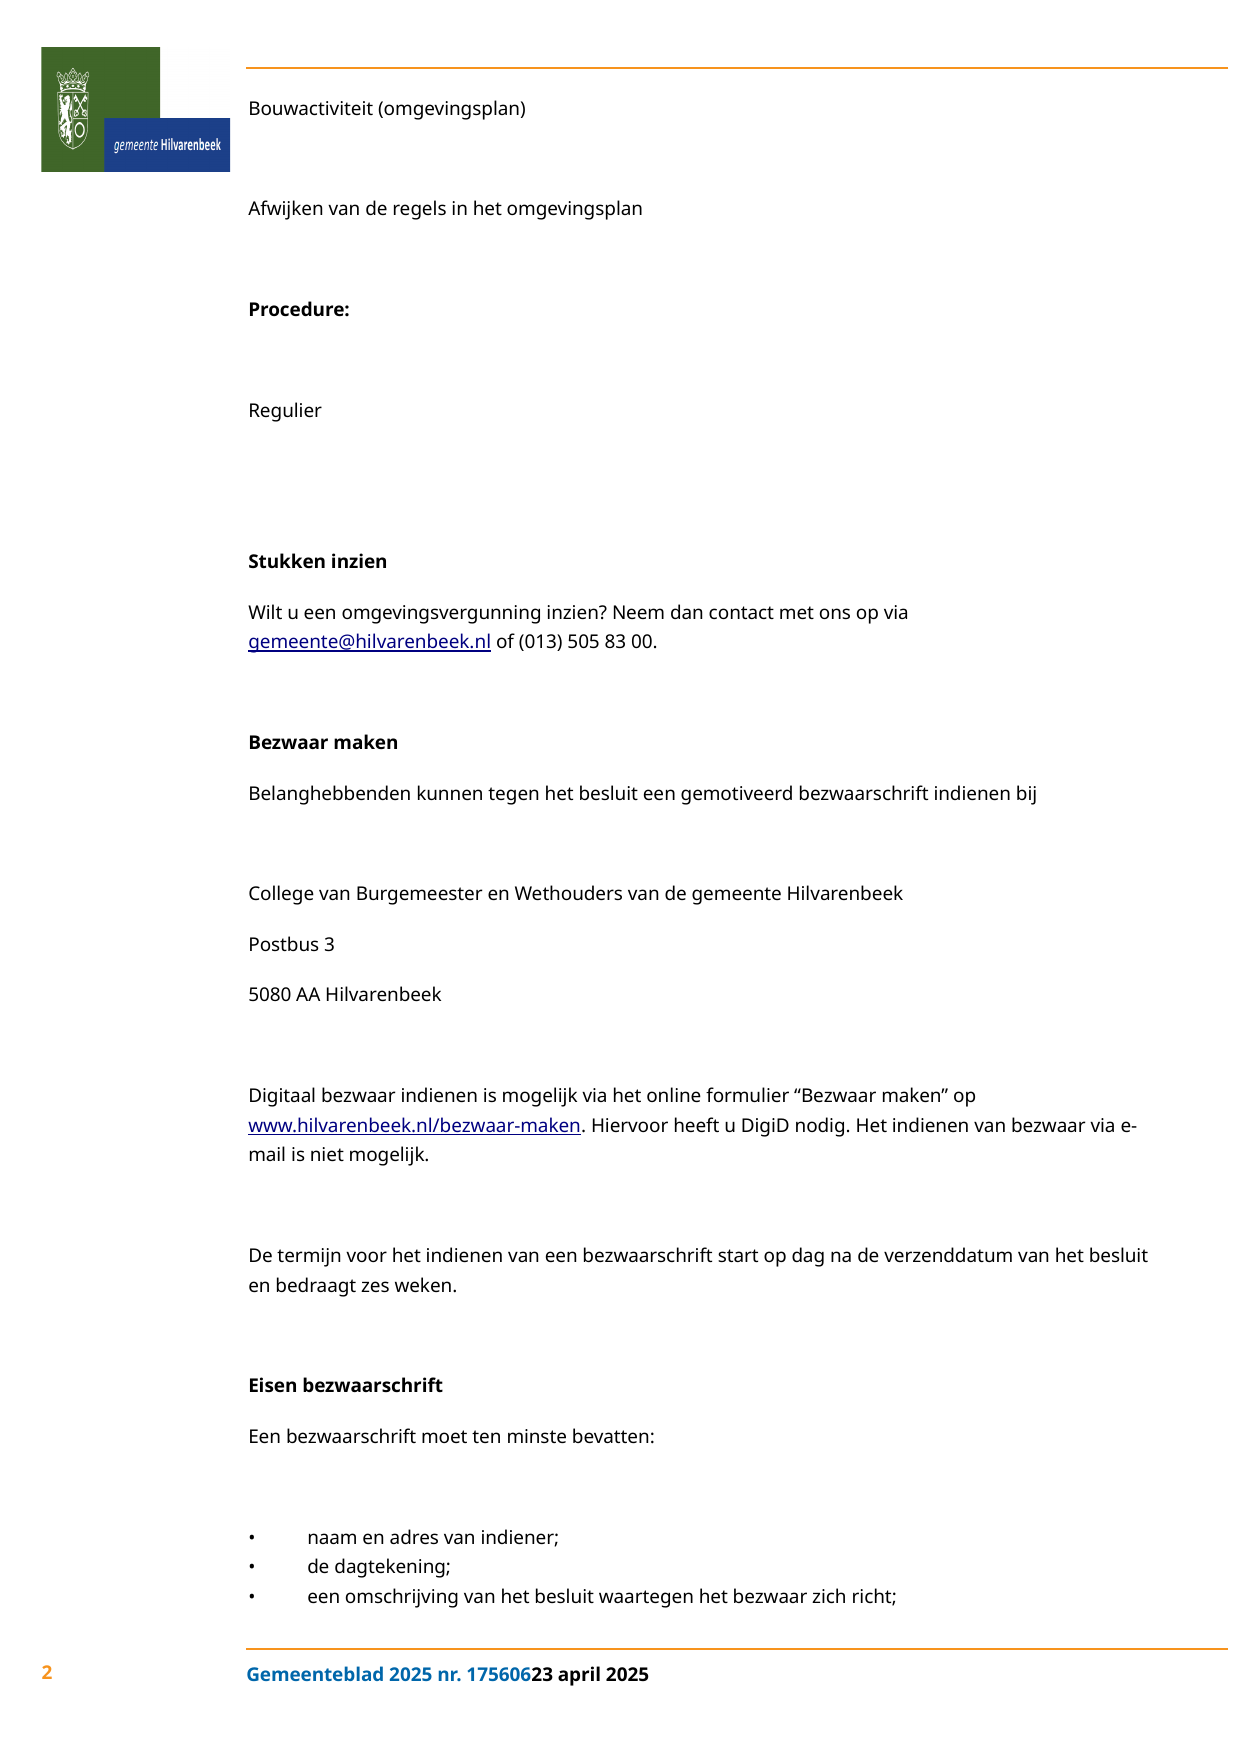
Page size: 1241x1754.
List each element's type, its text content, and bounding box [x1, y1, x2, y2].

text Belanghebbenden kunnen tegen het besluit een gemotiveerd bezwaarschrift indienen bij [248, 780, 1152, 806]
text Bezwaar maken [248, 729, 1152, 755]
text De termijn voor het indienen van een bezwaarschrift start op dag na de verzenddatum van het besluit en bedraagt zes weken. [248, 1242, 1152, 1298]
text Postbus 3 [248, 931, 1152, 957]
text Een bezwaarschrift moet ten minste bevatten: [248, 1423, 1152, 1449]
list naam en adres van indiener; [248, 1524, 1152, 1550]
text Eisen bezwaarschrift [248, 1373, 1152, 1398]
text Wilt u een omgevingsvergunning inzien? Neem dan contact met ons op via gemeente@hilvarenbeek.nl of (013) 505 83 00. [248, 599, 1152, 654]
text Afwijken van de regels in het omgevingsplan [248, 196, 1152, 221]
text Digitaal bezwaar indienen is mogelijk via het online formulier “Bezwaar maken” op www.hilvarenbeek.nl/bezwaar-maken. Hiervoor heeft u DigiD nodig. Het indienen van bezwaar via e-mail is niet mogelijk. [248, 1082, 1152, 1167]
text College van Burgemeester en Wethouders van de gemeente Hilvarenbeek [248, 881, 1152, 906]
list de dagtekening; [248, 1553, 1152, 1579]
text Bouwactiviteit (omgevingsplan) [248, 95, 1152, 121]
text Procedure: [248, 296, 1152, 322]
text Stukken inzien [248, 548, 1152, 574]
list een omschrijving van het besluit waartegen het bezwaar zich richt; [248, 1583, 1152, 1609]
text 5080 AA Hilvarenbeek [248, 981, 1152, 1007]
text Regulier [248, 397, 1152, 423]
picture [41, 47, 231, 172]
